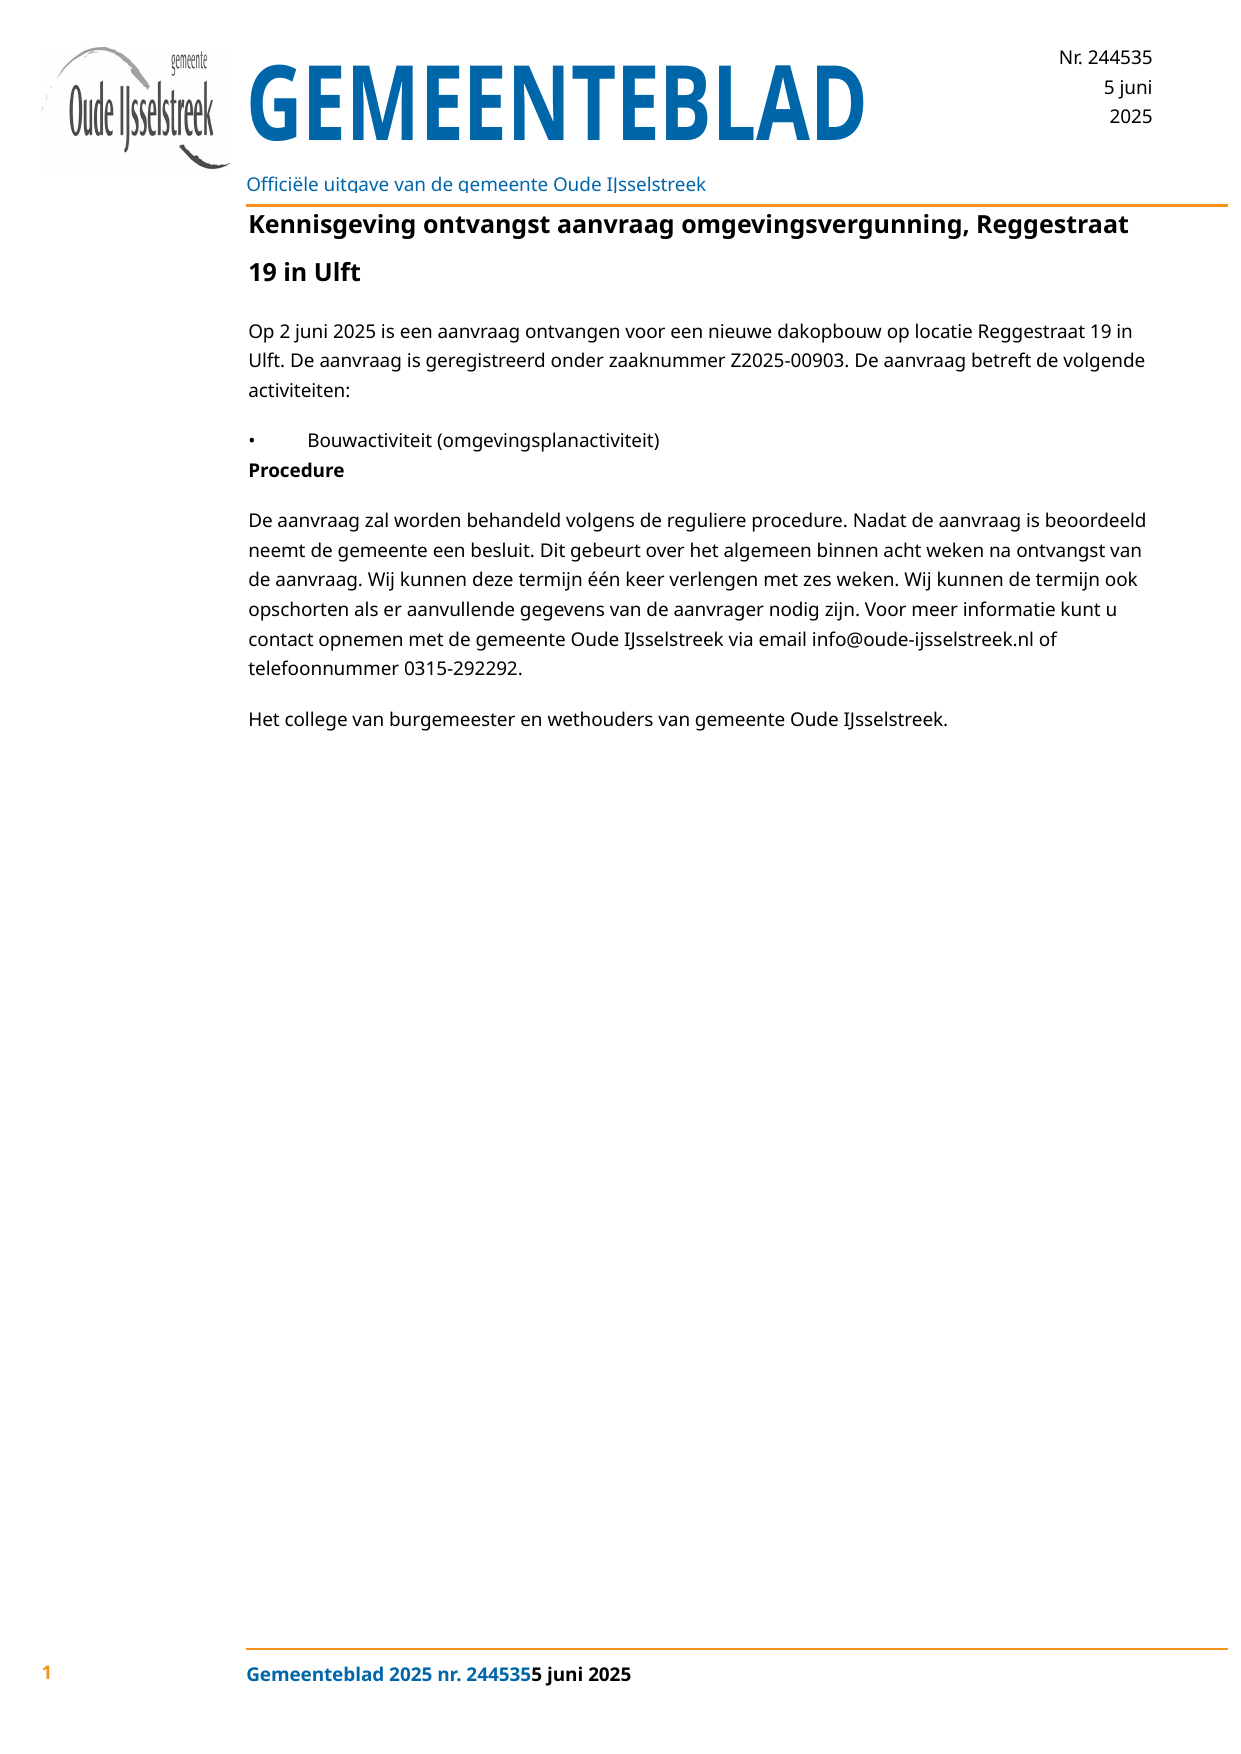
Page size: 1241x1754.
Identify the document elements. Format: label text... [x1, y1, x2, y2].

text De aanvraag zal worden behandeld volgens de reguliere procedure. Nadat de aanvraag is beoordeeld neemt de gemeente een besluit. Dit gebeurt over het algemeen binnen acht weken na ontvangst van de aanvraag. Wij kunnen deze termijn één keer verlengen met zes weken. Wij kunnen de termijn ook opschorten als er aanvullende gegevens van de aanvrager nodig zijn. Voor meer informatie kunt u contact opnemen met de gemeente Oude IJsselstreek via email info@oude-ijsselstreek.nl of telefoonnummer 0315-292292. [248, 507, 1152, 681]
list Bouwactiviteit (omgevingsplanactiviteit) [248, 427, 1152, 453]
text Procedure [248, 457, 1152, 483]
picture [41, 47, 231, 172]
text Kennisgeving ontvangst aanvraag omgevingsvergunning, Reggestraat 19 in Ulft [248, 207, 1152, 288]
text Op 2 juni 2025 is een aanvraag ontvangen voor een nieuwe dakopbouw op locatie Reggestraat 19 in Ulft. De aanvraag is geregistreerd onder zaaknummer Z2025-00903. De aanvraag betreft de volgende activiteiten: [248, 318, 1152, 403]
text Het college van burgemeester en wethouders van gemeente Oude IJsselstreek. [248, 706, 1152, 732]
